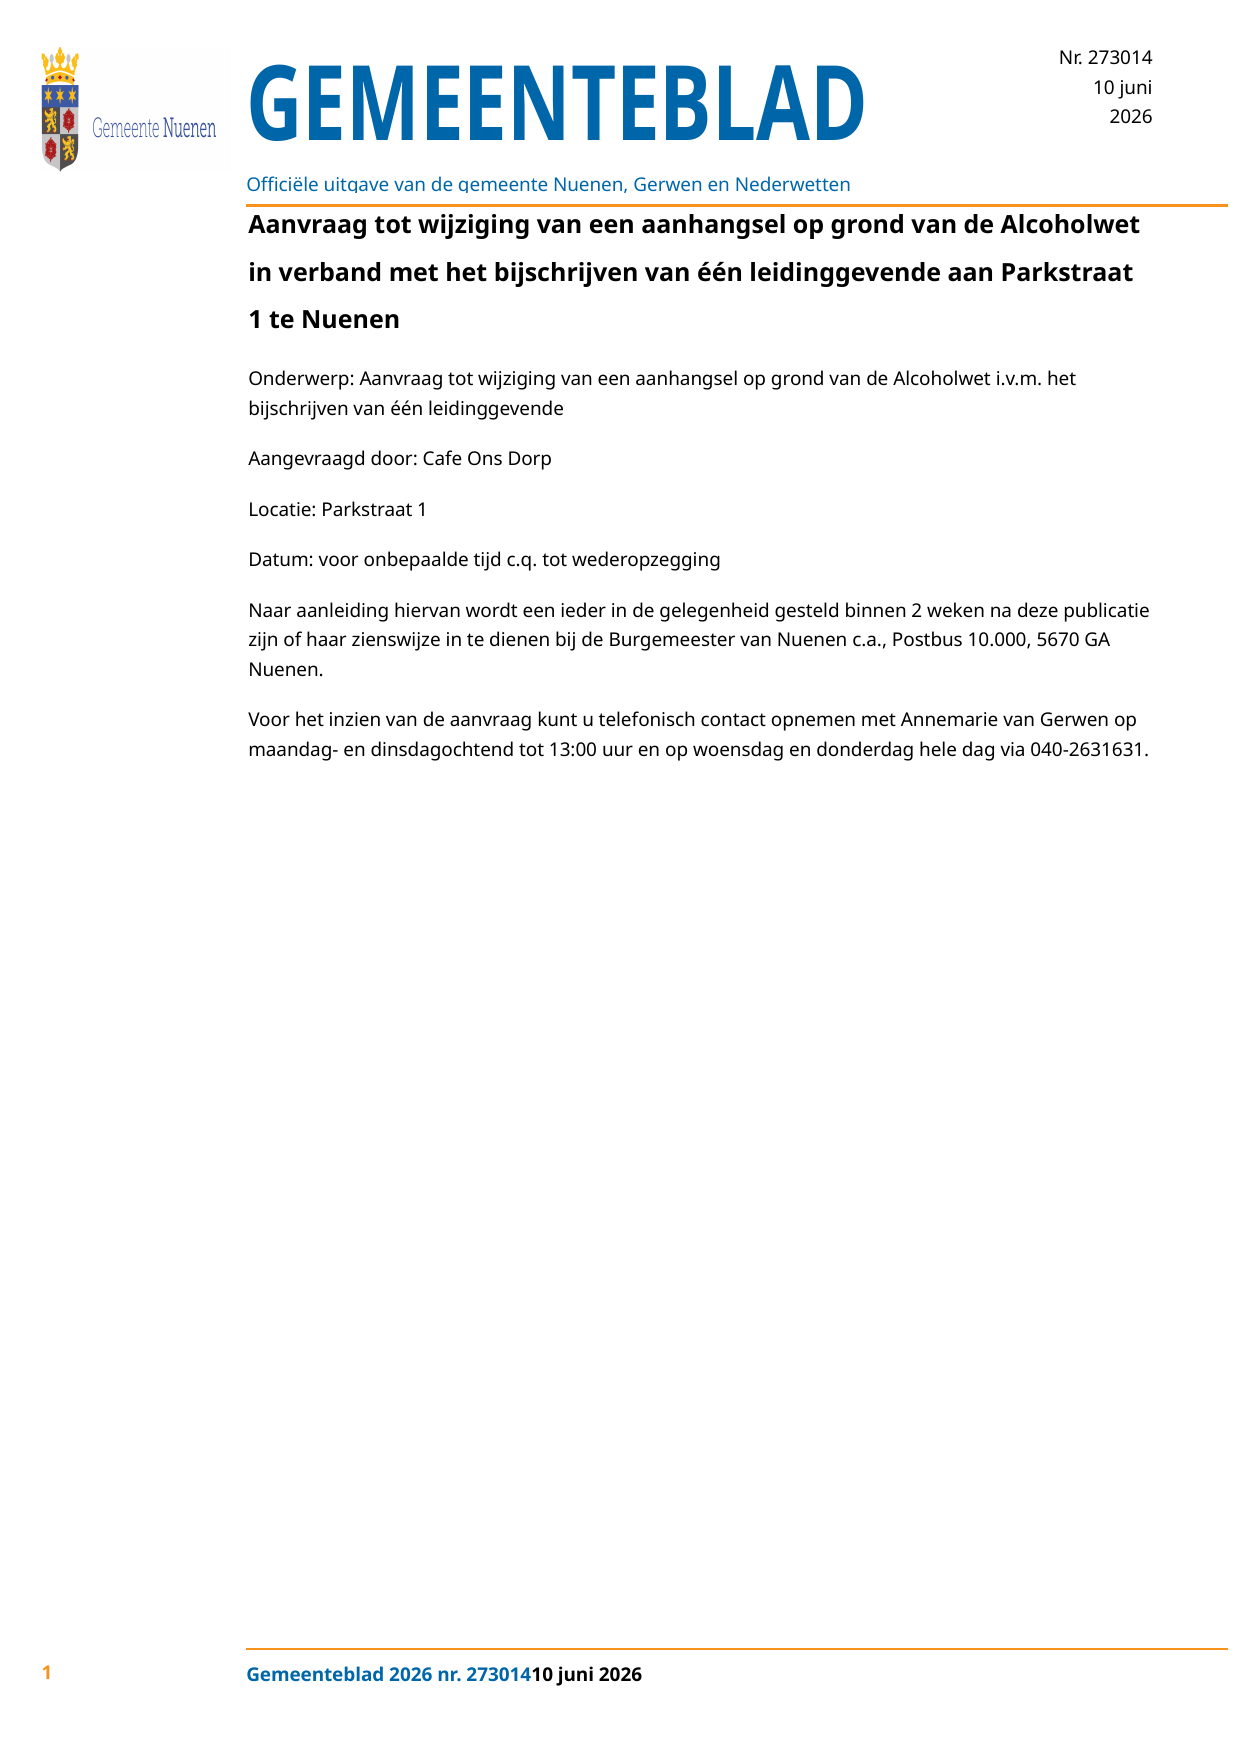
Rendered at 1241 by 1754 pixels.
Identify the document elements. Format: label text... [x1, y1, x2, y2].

text Locatie: Parkstraat 1 [248, 496, 1152, 522]
text Voor het inzien van de aanvraag kunt u telefonisch contact opnemen met Annemarie van Gerwen op maandag- en dinsdagochtend tot 13:00 uur en op woensdag en donderdag hele dag via 040-2631631. [248, 706, 1152, 762]
text Naar aanleiding hiervan wordt een ieder in de gelegenheid gesteld binnen 2 weken na deze publicatie zijn of haar zienswijze in te dienen bij de Burgemeester van Nuenen c.a., Postbus 10.000, 5670 GA Nuenen. [248, 597, 1152, 682]
text Onderwerp: Aanvraag tot wijziging van een aanhangsel op grond van de Alcoholwet i.v.m. het bijschrijven van één leidinggevende [248, 366, 1152, 421]
picture [41, 47, 231, 172]
text Aanvraag tot wijziging van een aanhangsel op grond van de Alcoholwet in verband met het bijschrijven van één leidinggevende aan Parkstraat 1 te Nuenen [248, 207, 1152, 336]
text Aangevraagd door: Cafe Ons Dorp [248, 446, 1152, 471]
text Datum: voor onbepaalde tijd c.q. tot wederopzegging [248, 546, 1152, 572]
